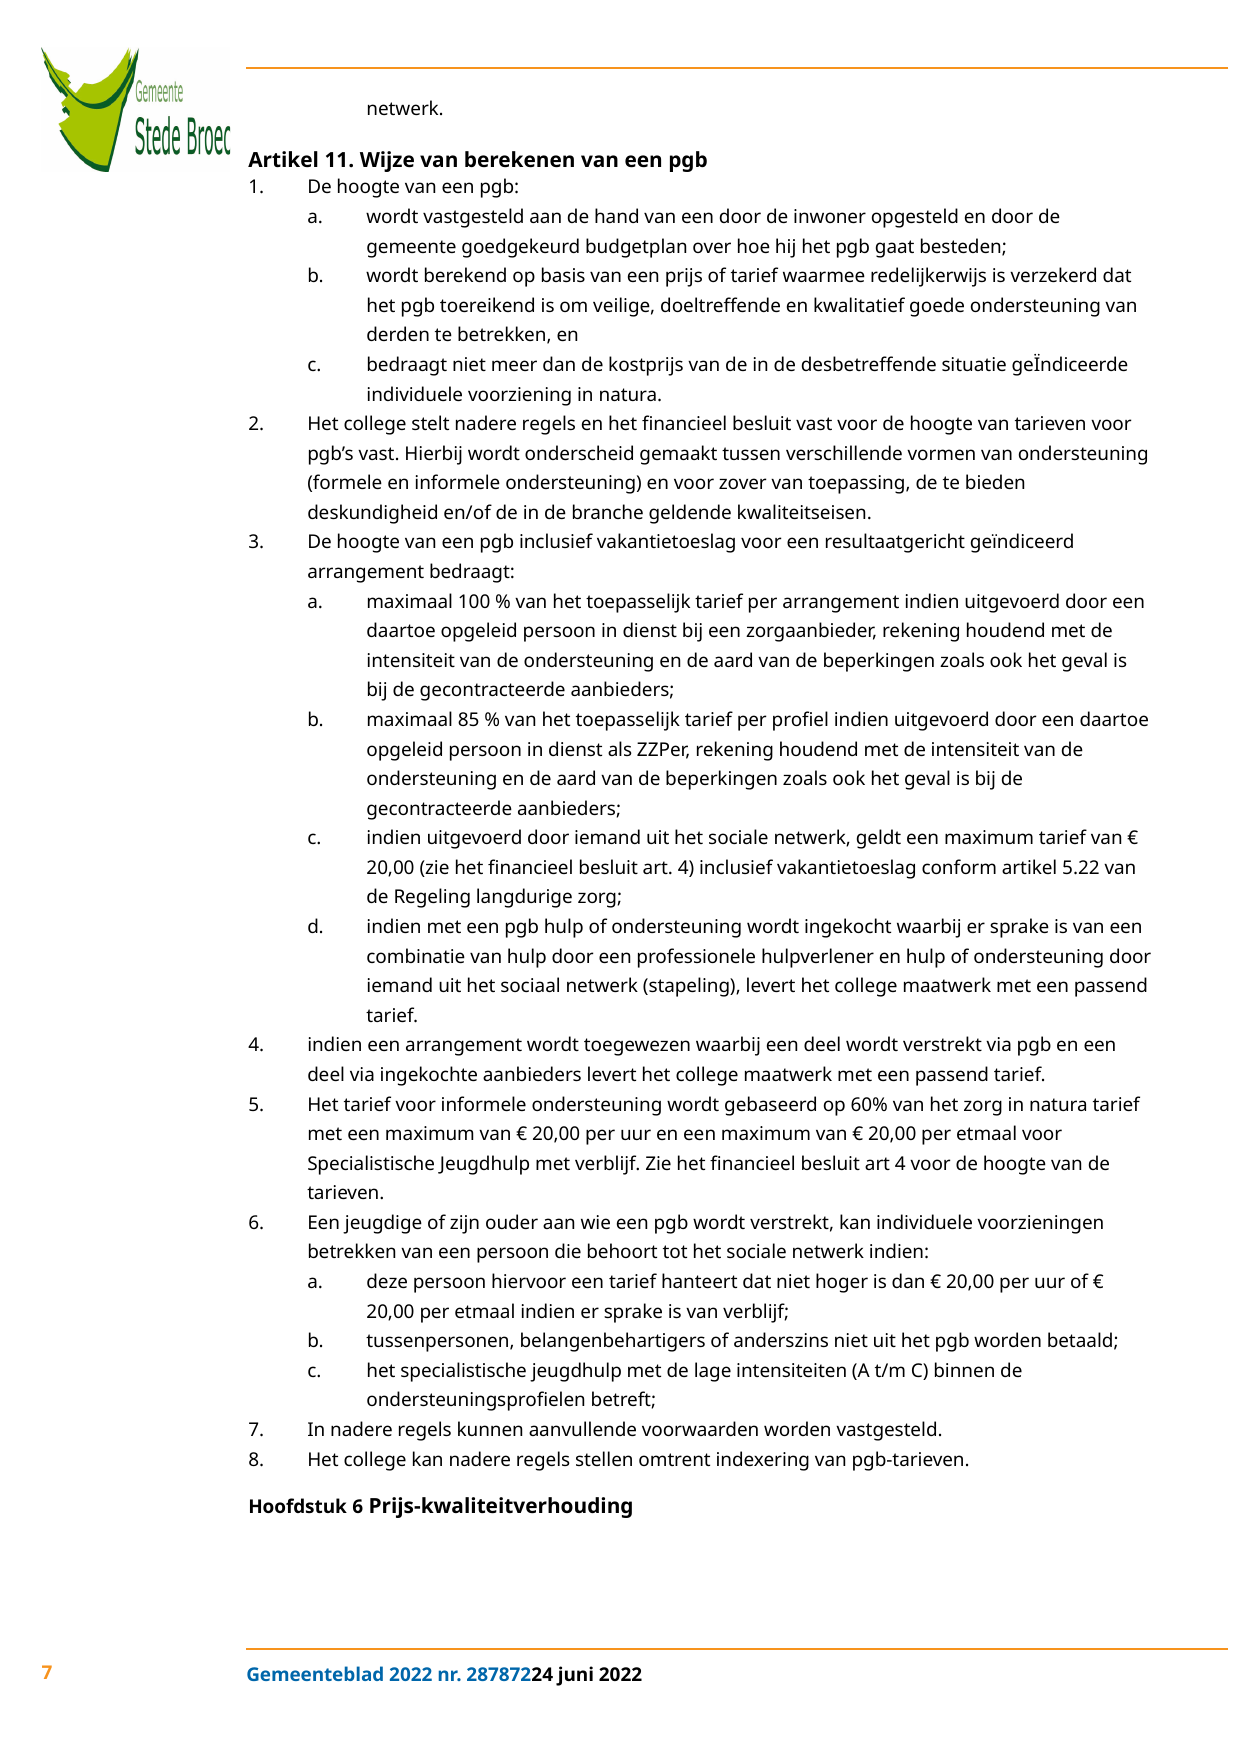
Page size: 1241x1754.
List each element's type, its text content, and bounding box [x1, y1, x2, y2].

list wordt berekend op basis van een prijs of tarief waarmee redelijkerwijs is verzekerd dat het pgb toereikend is om veilige, doeltreffende en kwalitatief goede ondersteuning van derden te betrekken, en [307, 262, 1152, 347]
list deze persoon hiervoor een tarief hanteert dat niet hoger is dan € 20,00 per uur of € 20,00 per etmaal indien er sprake is van verblijf; [307, 1268, 1152, 1323]
list tussenpersonen, belangenbehartigers of anderszins niet uit het pgb worden betaald; [307, 1327, 1152, 1353]
list maximaal 100 % van het toepasselijk tarief per arrangement indien uitgevoerd door een daartoe opgeleid persoon in dienst bij een zorgaanbieder, rekening houdend met de intensiteit van de ondersteuning en de aard van de beperkingen zoals ook het geval is bij de gecontracteerde aanbieders; [307, 588, 1152, 702]
list wordt vastgesteld aan de hand van een door de inwoner opgesteld en door de gemeente goedgekeurd budgetplan over hoe hij het pgb gaat besteden; [307, 203, 1152, 258]
list indien een arrangement wordt toegewezen waarbij een deel wordt verstrekt via pgb en een deel via ingekochte aanbieders levert het college maatwerk met een passend tarief. [248, 1032, 1152, 1087]
list netwerk. [307, 95, 1152, 121]
list Een jeugdige of zijn ouder aan wie een pgb wordt verstrekt, kan individuele voorzieningen betrekken van een persoon die behoort tot het sociale netwerk indien: [248, 1209, 1152, 1264]
list indien met een pgb hulp of ondersteuning wordt ingekocht waarbij er sprake is van een combinatie van hulp door een professionele hulpverlener en hulp of ondersteuning door iemand uit het sociaal netwerk (stapeling), levert het college maatwerk met een passend tarief. [307, 913, 1152, 1028]
text Artikel 11. Wijze van berekenen van een pgb [248, 145, 1152, 174]
list De hoogte van een pgb: [248, 174, 1152, 199]
text Hoofdstuk 6 Prijs-kwaliteitverhouding [248, 1491, 1152, 1520]
picture [41, 47, 231, 172]
list Het college kan nadere regels stellen omtrent indexering van pgb-tarieven. [248, 1446, 1152, 1471]
list De hoogte van een pgb inclusief vakantietoeslag voor een resultaatgericht geïndiceerd arrangement bedraagt: [248, 529, 1152, 584]
list indien uitgevoerd door iemand uit het sociale netwerk, geldt een maximum tarief van € 20,00 (zie het financieel besluit art. 4) inclusief vakantietoeslag conform artikel 5.22 van de Regeling langdurige zorg; [307, 824, 1152, 909]
list In nadere regels kunnen aanvullende voorwaarden worden vastgesteld. [248, 1416, 1152, 1442]
list het specialistische jeugdhulp met de lage intensiteiten (A t/m C) binnen de ondersteuningsprofielen betreft; [307, 1357, 1152, 1412]
list Het tarief voor informele ondersteuning wordt gebaseerd op 60% van het zorg in natura tarief met een maximum van € 20,00 per uur en een maximum van € 20,00 per etmaal voor Specialistische Jeugdhulp met verblijf. Zie het financieel besluit art 4 voor de hoogte van de tarieven. [248, 1091, 1152, 1205]
list bedraagt niet meer dan de kostprijs van de in de desbetreffende situatie geÏndiceerde individuele voorziening in natura. [307, 351, 1152, 406]
list Het college stelt nadere regels en het financieel besluit vast voor de hoogte van tarieven voor pgb’s vast. Hierbij wordt onderscheid gemaakt tussen verschillende vormen van ondersteuning (formele en informele ondersteuning) en voor zover van toepassing, de te bieden deskundigheid en/of de in de branche geldende kwaliteitseisen. [248, 410, 1152, 525]
list maximaal 85 % van het toepasselijk tarief per profiel indien uitgevoerd door een daartoe opgeleid persoon in dienst als ZZPer, rekening houdend met de intensiteit van de ondersteuning en de aard van de beperkingen zoals ook het geval is bij de gecontracteerde aanbieders; [307, 706, 1152, 821]
